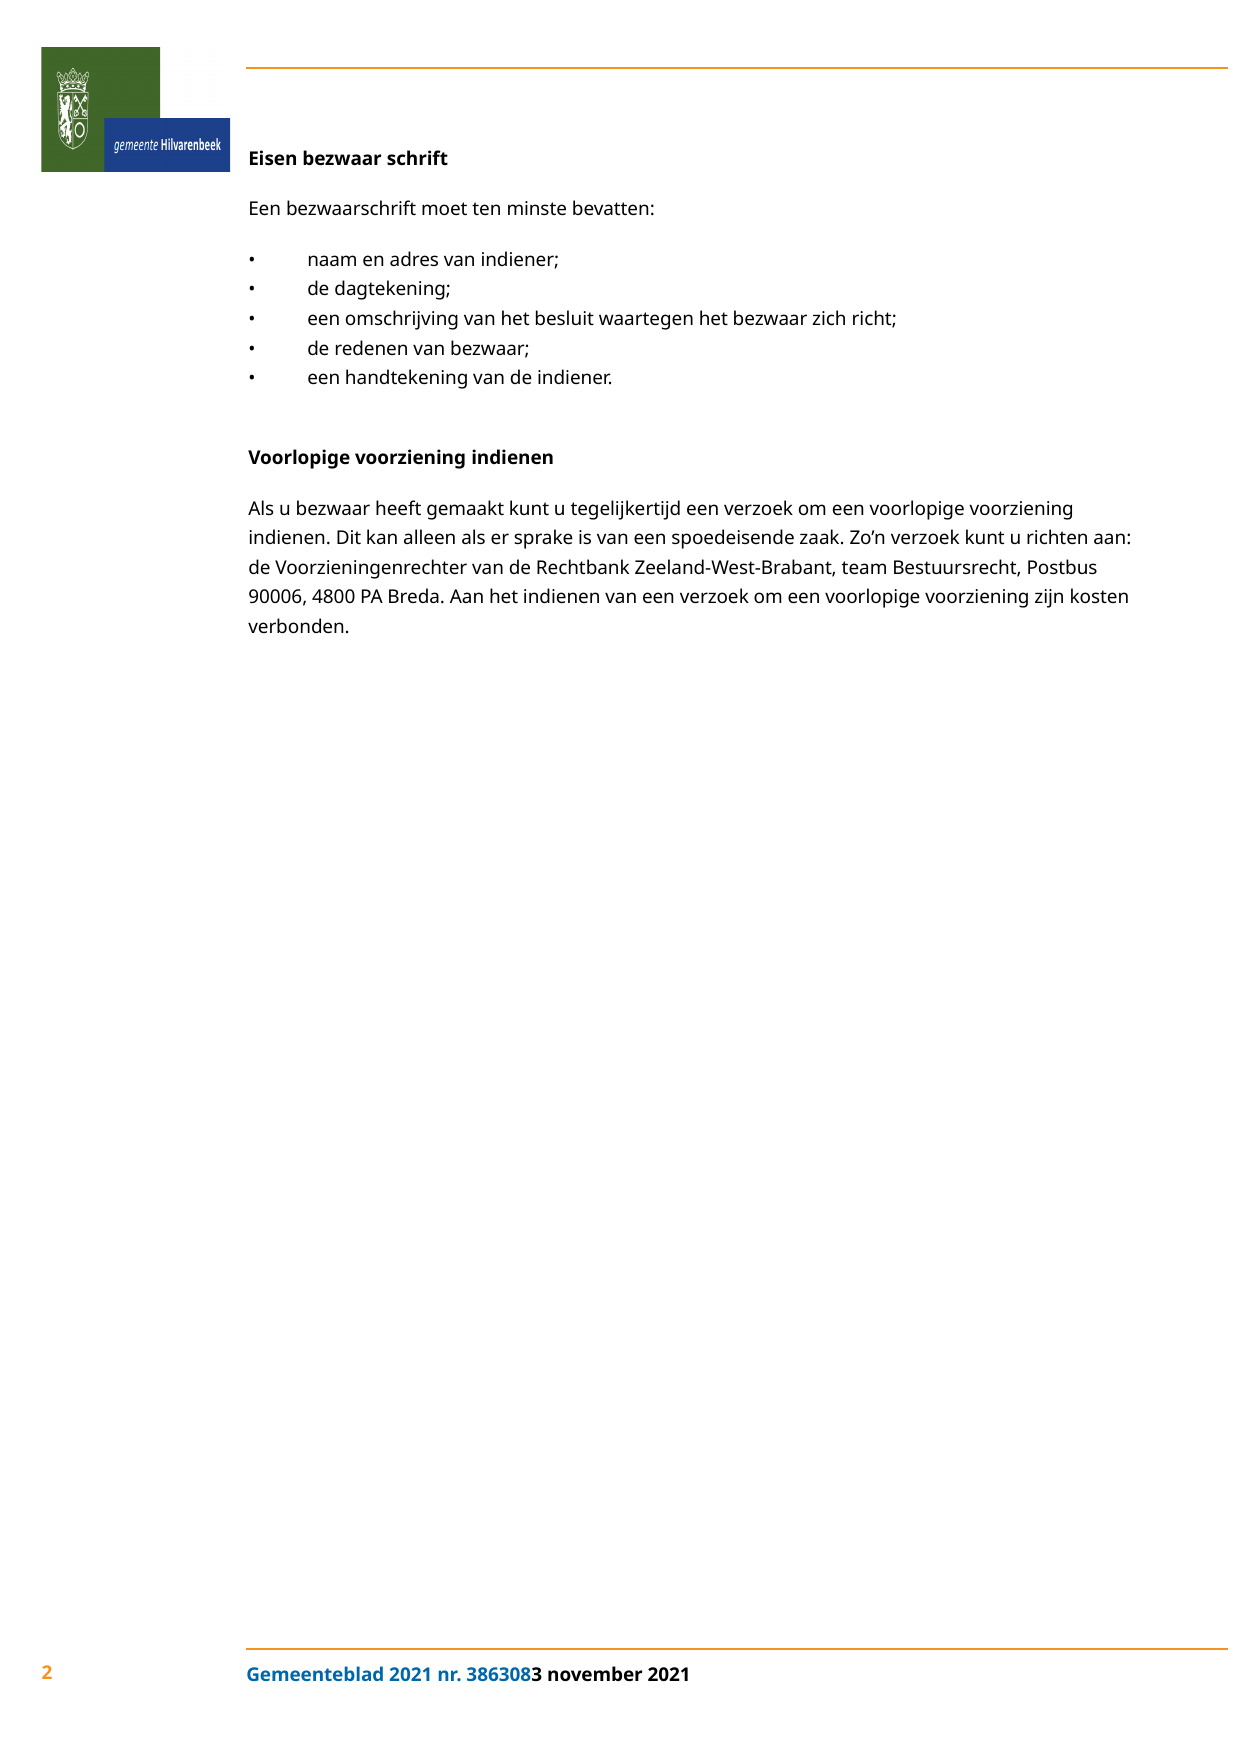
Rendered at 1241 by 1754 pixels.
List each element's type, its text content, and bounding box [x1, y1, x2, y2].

list een handtekening van de indiener. [248, 364, 1152, 390]
picture [41, 47, 231, 172]
list de redenen van bezwaar; [248, 335, 1152, 361]
text Voorlopige voorziening indienen [248, 444, 1152, 470]
list naam en adres van indiener; [248, 246, 1152, 272]
text Eisen bezwaar schrift [248, 145, 1152, 171]
text Als u bezwaar heeft gemaakt kunt u tegelijkertijd een verzoek om een voorlopige voorziening indienen. Dit kan alleen als er sprake is van een spoedeisende zaak. Zo’n verzoek kunt u richten aan: de Voorzieningenrechter van de Rechtbank Zeeland-West-Brabant, team Bestuursrecht, Postbus 90006, 4800 PA Breda. Aan het indienen van een verzoek om een voorlopige voorziening zijn kosten verbonden. [248, 495, 1152, 639]
list een omschrijving van het besluit waartegen het bezwaar zich richt; [248, 305, 1152, 331]
list de dagtekening; [248, 276, 1152, 301]
text Een bezwaarschrift moet ten minste bevatten: [248, 196, 1152, 221]
